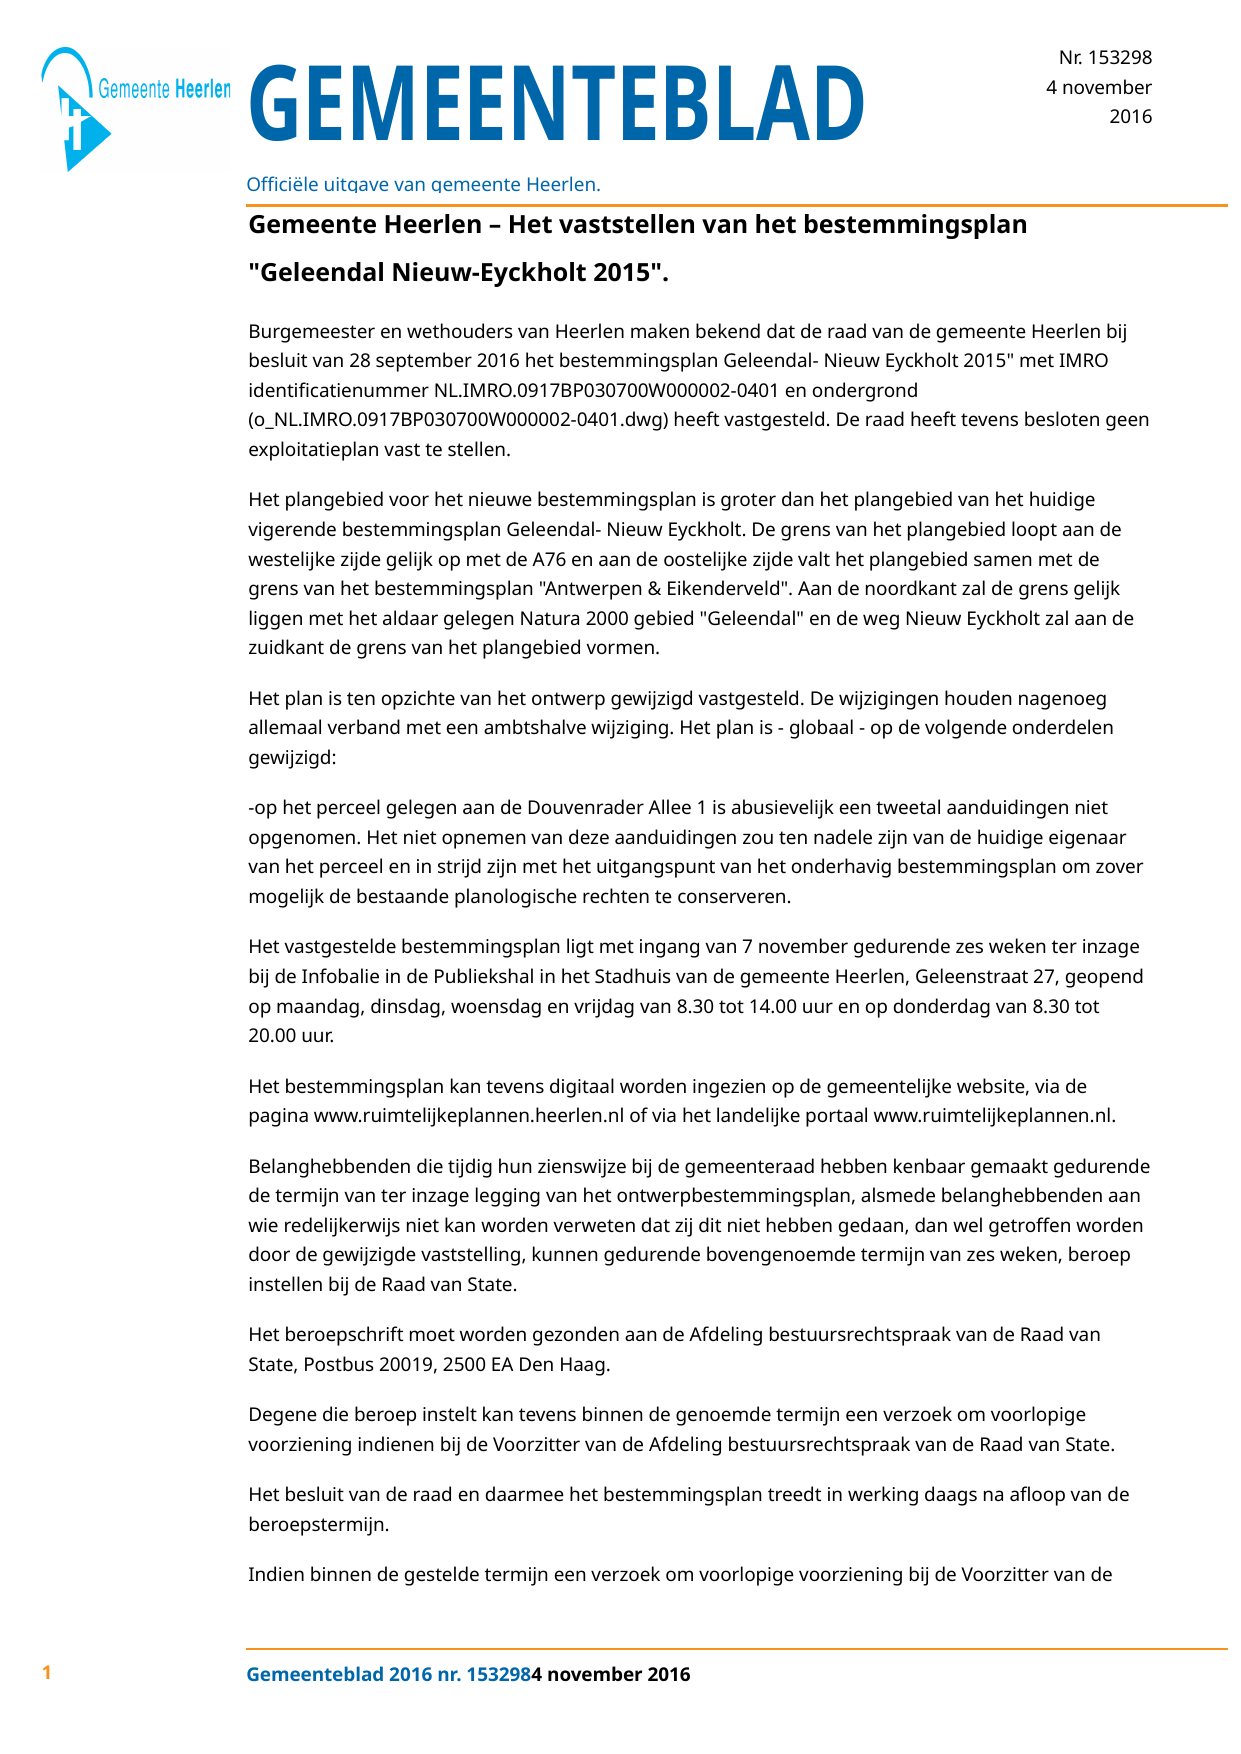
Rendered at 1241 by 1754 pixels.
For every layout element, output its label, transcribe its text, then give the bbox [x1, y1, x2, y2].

text Indien binnen de gestelde termijn een verzoek om voorlopige voorziening bij de Voorzitter van de [248, 1562, 1152, 1587]
text Degene die beroep instelt kan tevens binnen de genoemde termijn een verzoek om voorlopige voorziening indienen bij de Voorzitter van de Afdeling bestuursrechtspraak van de Raad van State. [248, 1402, 1152, 1457]
text Het vastgestelde bestemmingsplan ligt met ingang van 7 november gedurende zes weken ter inzage bij de Infobalie in de Publiekshal in het Stadhuis van de gemeente Heerlen, Geleenstraat 27, geopend op maandag, dinsdag, woensdag en vrijdag van 8.30 tot 14.00 uur en op donderdag van 8.30 tot 20.00 uur. [248, 934, 1152, 1048]
text Het besluit van de raad en daarmee het bestemmingsplan treedt in werking daags na afloop van de beroepstermijn. [248, 1482, 1152, 1537]
text Het plangebied voor het nieuwe bestemmingsplan is groter dan het plangebied van het huidige vigerende bestemmingsplan Geleendal- Nieuw Eyckholt. De grens van het plangebied loopt aan de westelijke zijde gelijk op met de A76 en aan de oostelijke zijde valt het plangebied samen met de grens van het bestemmingsplan "Antwerpen & Eikenderveld". Aan de noordkant zal de grens gelijk liggen met het aldaar gelegen Natura 2000 gebied "Geleendal" en de weg Nieuw Eyckholt zal aan de zuidkant de grens van het plangebied vormen. [248, 487, 1152, 660]
text Het beroepschrift moet worden gezonden aan de Afdeling bestuursrechtspraak van de Raad van State, Postbus 20019, 2500 EA Den Haag. [248, 1322, 1152, 1377]
text -op het perceel gelegen aan de Douvenrader Allee 1 is abusievelijk een tweetal aanduidingen niet opgenomen. Het niet opnemen van deze aanduidingen zou ten nadele zijn van de huidige eigenaar van het perceel en in strijd zijn met het uitgangspunt van het onderhavig bestemmingsplan om zover mogelijk de bestaande planologische rechten te conserveren. [248, 794, 1152, 909]
text Het bestemmingsplan kan tevens digitaal worden ingezien op de gemeentelijke website, via de pagina www.ruimtelijkeplannen.heerlen.nl of via het landelijke portaal www.ruimtelijkeplannen.nl. [248, 1073, 1152, 1128]
text Burgemeester en wethouders van Heerlen maken bekend dat de raad van de gemeente Heerlen bij besluit van 28 september 2016 het bestemmingsplan Geleendal- Nieuw Eyckholt 2015" met IMRO identificatienummer NL.IMRO.0917BP030700W000002-0401 en ondergrond (o_NL.IMRO.0917BP030700W000002-0401.dwg) heeft vastgesteld. De raad heeft tevens besloten geen exploitatieplan vast te stellen. [248, 318, 1152, 462]
text Het plan is ten opzichte van het ontwerp gewijzigd vastgesteld. De wijzigingen houden nagenoeg allemaal verband met een ambtshalve wijziging. Het plan is - globaal - op de volgende onderdelen gewijzigd: [248, 685, 1152, 770]
picture [41, 47, 58, 70]
picture [41, 47, 231, 172]
text Gemeente Heerlen – Het vaststellen van het bestemmingsplan "Geleendal Nieuw-Eyckholt 2015". [248, 207, 1152, 288]
text Belanghebbenden die tijdig hun zienswijze bij de gemeenteraad hebben kenbaar gemaakt gedurende de termijn van ter inzage legging van het ontwerpbestemmingsplan, alsmede belanghebbenden aan wie redelijkerwijs niet kan worden verweten dat zij dit niet hebben gedaan, dan wel getroffen worden door de gewijzigde vaststelling, kunnen gedurende bovengenoemde termijn van zes weken, beroep instellen bij de Raad van State. [248, 1153, 1152, 1297]
